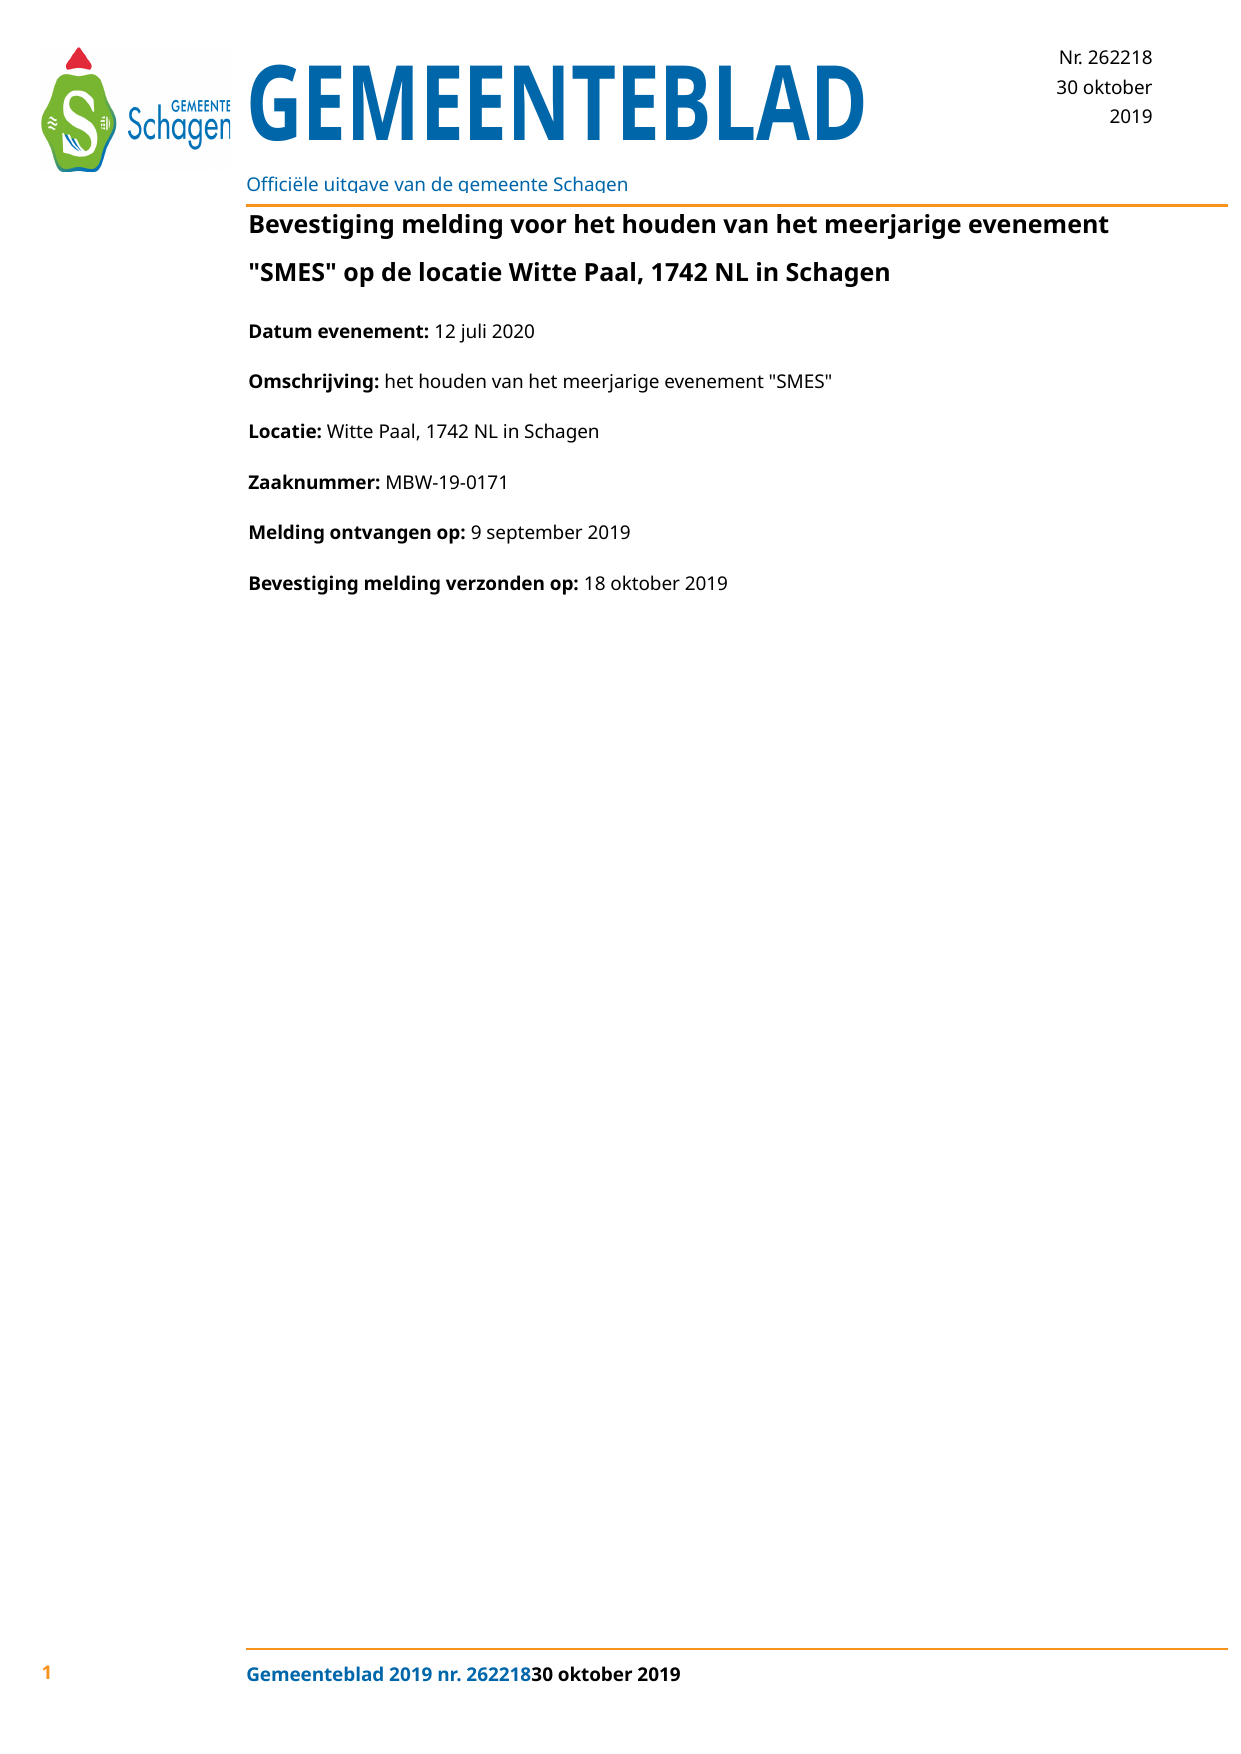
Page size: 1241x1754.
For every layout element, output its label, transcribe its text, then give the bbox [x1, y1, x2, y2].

text Zaaknummer: MBW-19-0171 [248, 469, 1152, 495]
text Bevestiging melding verzonden op: 18 oktober 2019 [248, 570, 1152, 596]
text Locatie: Witte Paal, 1742 NL in Schagen [248, 419, 1152, 444]
text Omschrijving: het houden van het meerjarige evenement "SMES" [248, 368, 1152, 394]
text Bevestiging melding voor het houden van het meerjarige evenement "SMES" op de locatie Witte Paal, 1742 NL in Schagen [248, 207, 1152, 288]
picture [41, 47, 231, 172]
text Datum evenement: 12 juli 2020 [248, 318, 1152, 344]
text Melding ontvangen op: 9 september 2019 [248, 519, 1152, 545]
